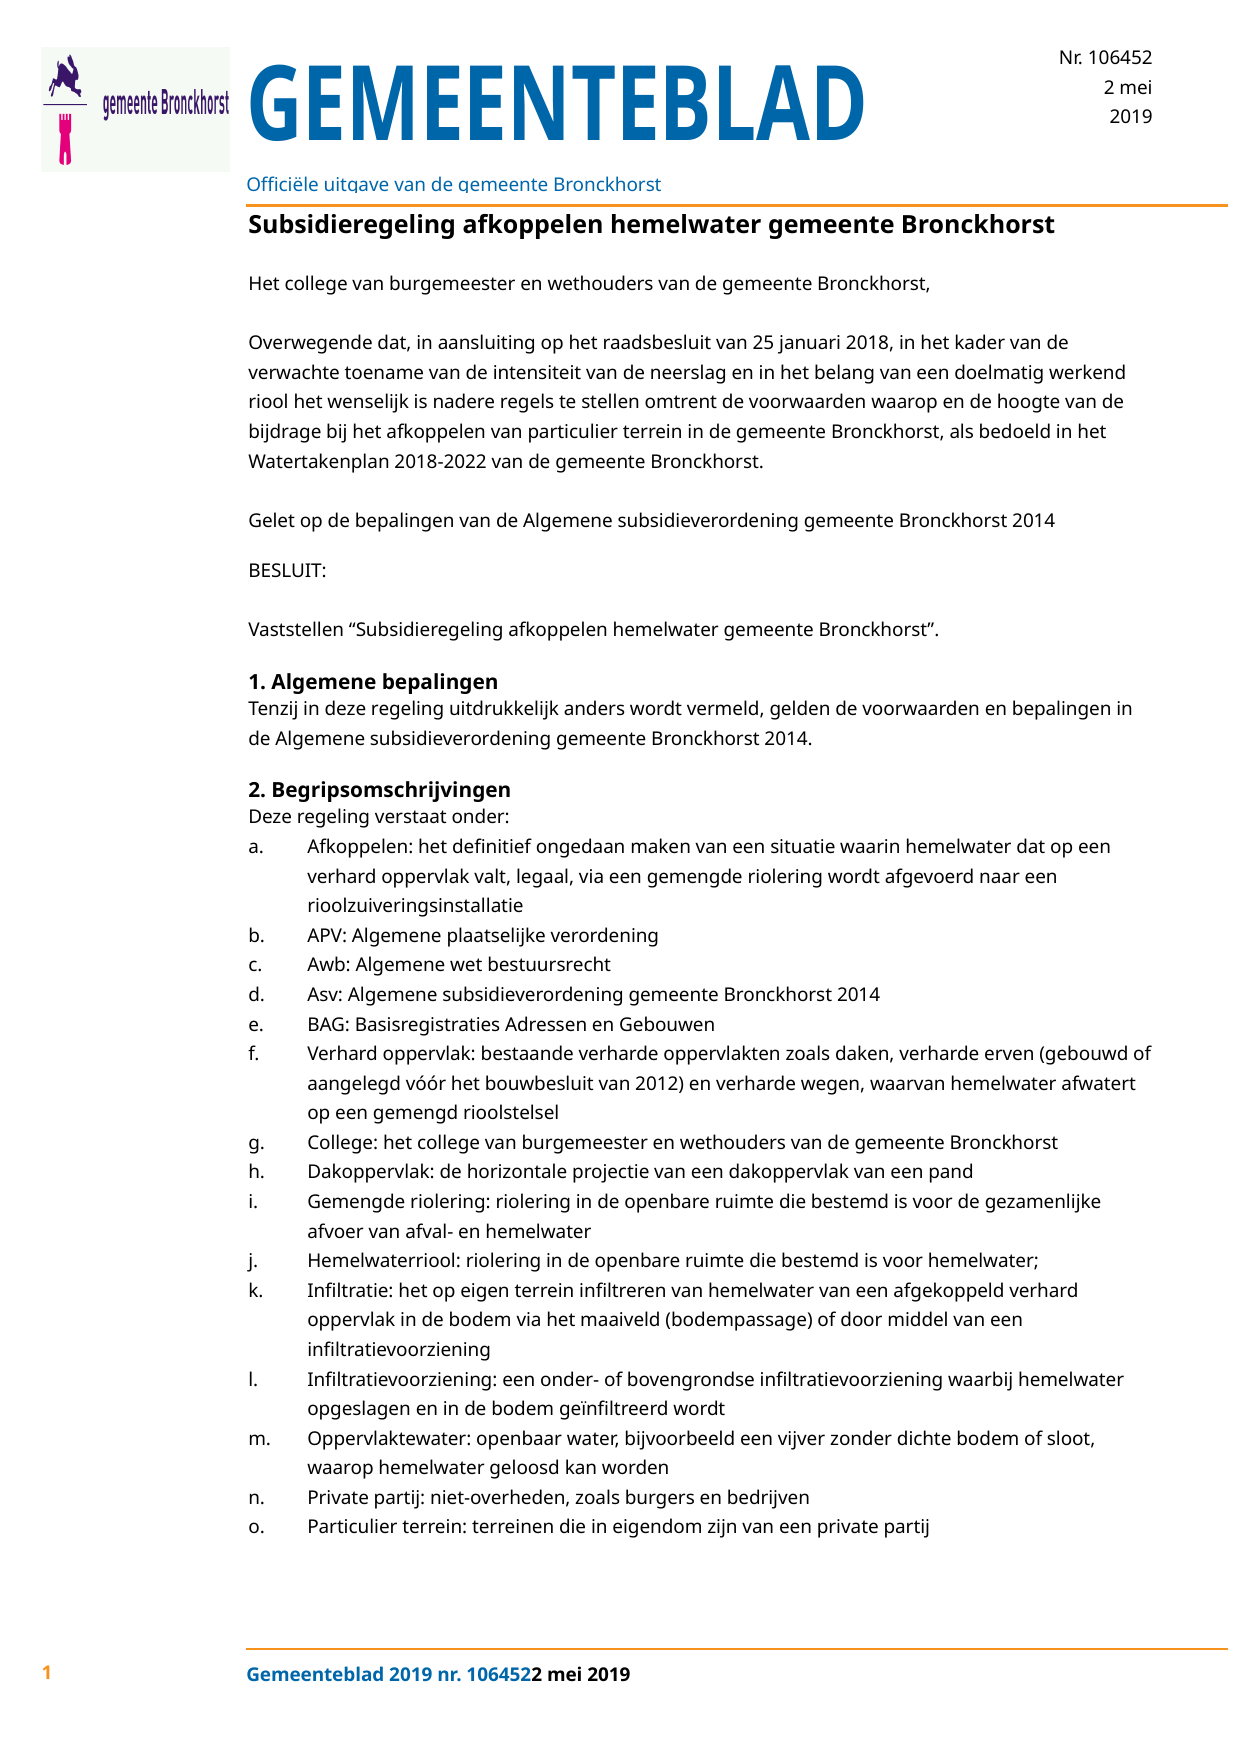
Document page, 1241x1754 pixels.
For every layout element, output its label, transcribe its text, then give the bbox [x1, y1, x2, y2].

list Awb: Algemene wet bestuursrecht [248, 952, 1152, 977]
text Vaststellen “Subsidieregeling afkoppelen hemelwater gemeente Bronckhorst”. [248, 616, 1152, 642]
list Asv: Algemene subsidieverordening gemeente Bronckhorst 2014 [248, 981, 1152, 1007]
list Verhard oppervlak: bestaande verharde oppervlakten zoals daken, verharde erven (gebouwd of aangelegd vóór het bouwbesluit van 2012) en verharde wegen, waarvan hemelwater afwatert op een gemengd rioolstelsel [248, 1040, 1152, 1125]
list Private partij: niet-overheden, zoals burgers en bedrijven [248, 1484, 1152, 1510]
text BESLUIT: [248, 557, 1152, 583]
text Het college van burgemeester en wethouders van de gemeente Bronckhorst, [248, 270, 1152, 296]
list Gemengde riolering: riolering in de openbare ruimte die bestemd is voor de gezamenlijke afvoer van afval- en hemelwater [248, 1188, 1152, 1244]
text 2. Begripsomschrijvingen [248, 775, 1152, 804]
text Tenzij in deze regeling uitdrukkelijk anders wordt vermeld, gelden de voorwaarden en bepalingen in de Algemene subsidieverordening gemeente Bronckhorst 2014. [248, 695, 1152, 751]
list Afkoppelen: het definitief ongedaan maken van een situatie waarin hemelwater dat op een verhard oppervlak valt, legaal, via een gemengde riolering wordt afgevoerd naar een rioolzuiveringsinstallatie [248, 833, 1152, 918]
list Dakoppervlak: de horizontale projectie van een dakoppervlak van een pand [248, 1159, 1152, 1184]
text Overwegende dat, in aansluiting op het raadsbesluit van 25 januari 2018, in het kader van de verwachte toename van de intensiteit van de neerslag en in het belang van een doelmatig werkend riool het wenselijk is nadere regels te stellen omtrent de voorwaarden waarop en de hoogte van de bijdrage bij het afkoppelen van particulier terrein in de gemeente Bronckhorst, als bedoeld in het Watertakenplan 2018-2022 van de gemeente Bronckhorst. [248, 329, 1152, 473]
list BAG: Basisregistraties Adressen en Gebouwen [248, 1011, 1152, 1037]
text 1. Algemene bepalingen [248, 667, 1152, 695]
picture [41, 47, 231, 172]
list College: het college van burgemeester en wethouders van de gemeente Bronckhorst [248, 1129, 1152, 1155]
text Subsidieregeling afkoppelen hemelwater gemeente Bronckhorst [248, 207, 1152, 241]
text Gelet op de bepalingen van de Algemene subsidieverordening gemeente Bronckhorst 2014 [248, 507, 1152, 533]
list Hemelwaterriool: riolering in de openbare ruimte die bestemd is voor hemelwater; [248, 1247, 1152, 1273]
list Oppervlaktewater: openbaar water, bijvoorbeeld een vijver zonder dichte bodem of sloot, waarop hemelwater geloosd kan worden [248, 1425, 1152, 1480]
list Infiltratie: het op eigen terrein infiltreren van hemelwater van een afgekoppeld verhard oppervlak in de bodem via het maaiveld (bodempassage) of door middel van een infiltratievoorziening [248, 1277, 1152, 1362]
list Infiltratievoorziening: een onder- of bovengrondse infiltratievoorziening waarbij hemelwater opgeslagen en in de bodem geïnfiltreerd wordt [248, 1366, 1152, 1421]
text Deze regeling verstaat onder: [248, 804, 1152, 829]
list Particulier terrein: terreinen die in eigendom zijn van een private partij [248, 1514, 1152, 1539]
list APV: Algemene plaatselijke verordening [248, 922, 1152, 948]
